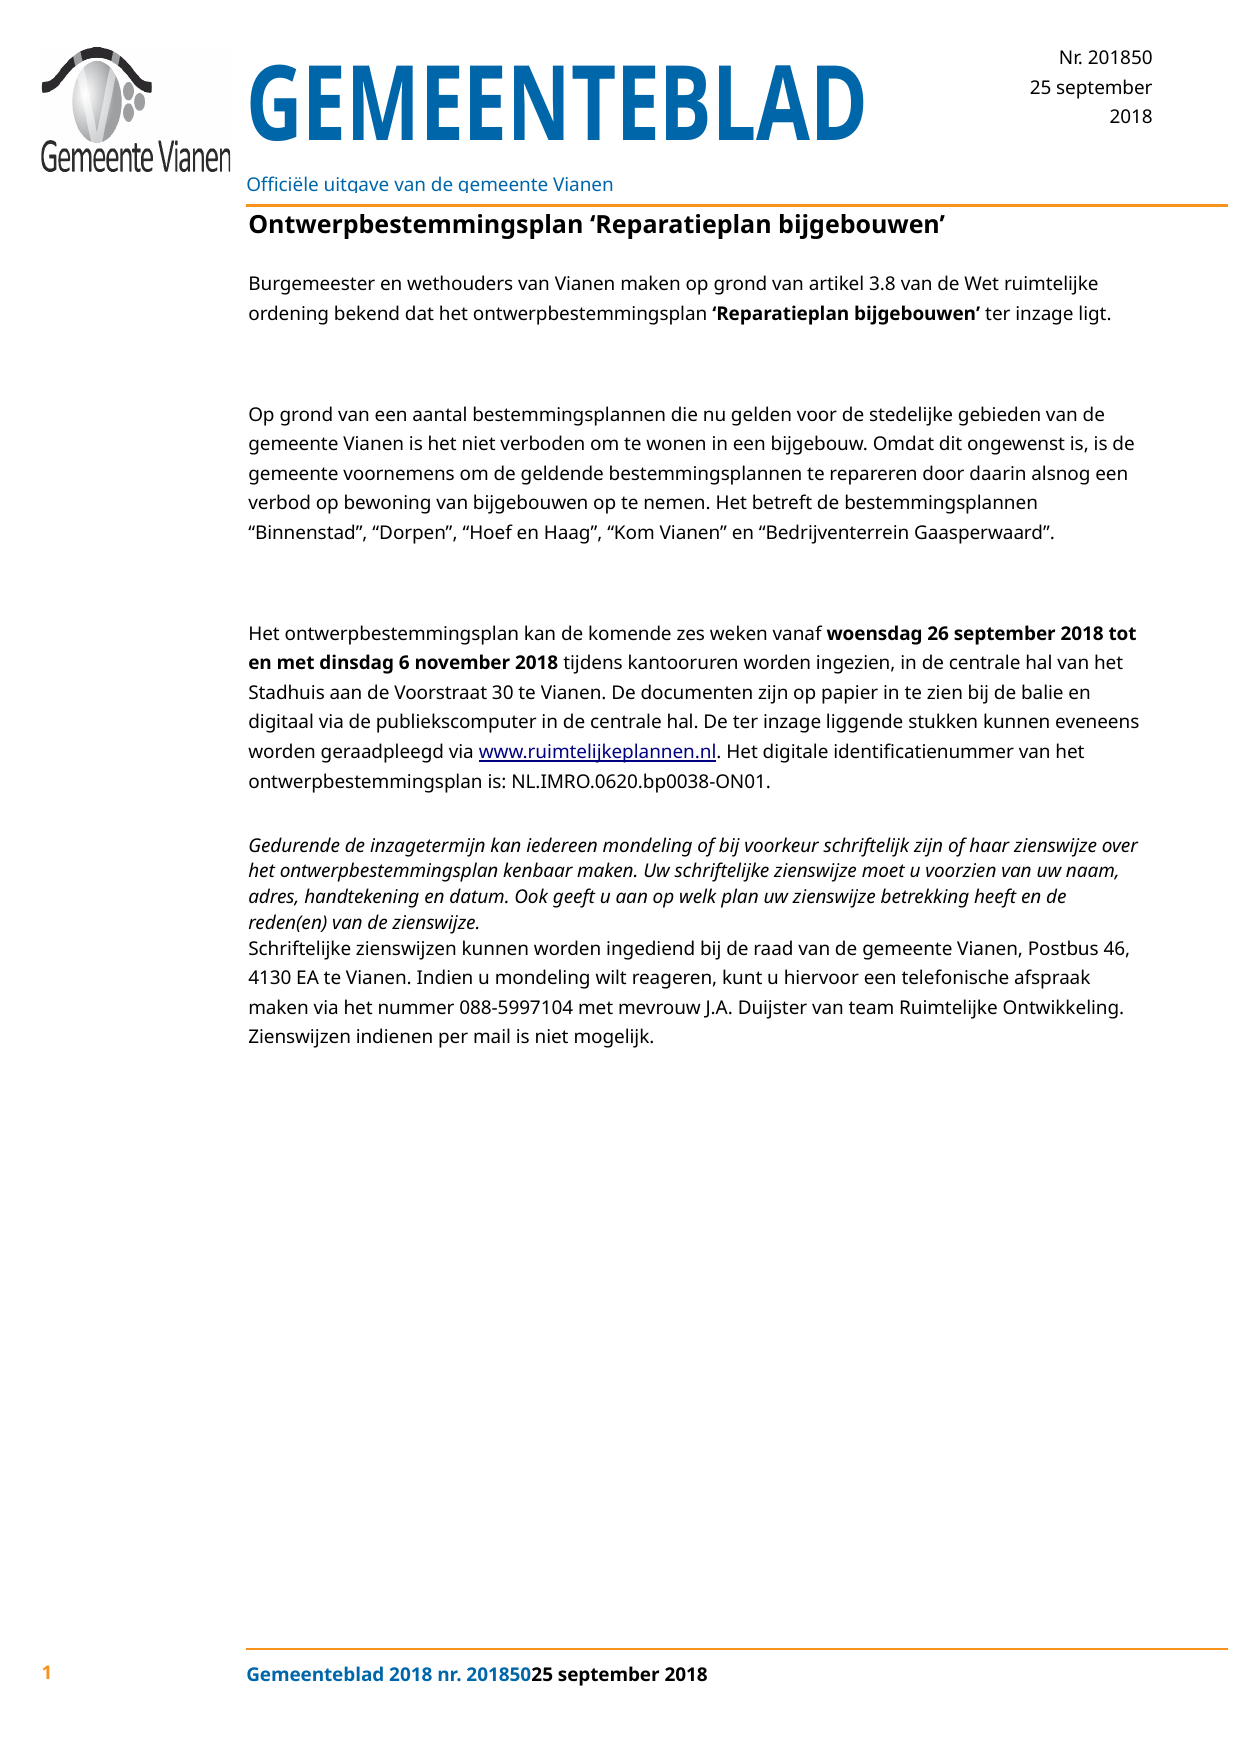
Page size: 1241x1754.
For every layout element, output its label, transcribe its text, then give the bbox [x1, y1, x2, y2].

text Gedurende de inzagetermijn kan iedereen mondeling of bij voorkeur schriftelijk zijn of haar zienswijze over het ontwerpbestemmingsplan kenbaar maken. Uw schriftelijke zienswijze moet u voorzien van uw naam, adres, handtekening en datum. Ook geeft u aan op welk plan uw zienswijze betrekking heeft en de reden(en) van de zienswijze. [248, 832, 1152, 935]
picture [41, 47, 231, 172]
text Ontwerpbestemmingsplan ‘Reparatieplan bijgebouwen’ [248, 207, 1152, 241]
text Op grond van een aantal bestemmingsplannen die nu gelden voor de stedelijke gebieden van de gemeente Vianen is het niet verboden om te wonen in een bijgebouw. Omdat dit ongewenst is, is de gemeente voornemens om de geldende bestemmingsplannen te repareren door daarin alsnog een verbod op bewoning van bijgebouwen op te nemen. Het betreft de bestemmingsplannen “Binnenstad”, “Dorpen”, “Hoef en Haag”, “Kom Vianen” en “Bedrijventerrein Gaasperwaard”. [248, 401, 1152, 545]
text Burgemeester en wethouders van Vianen maken op grond van artikel 3.8 van de Wet ruimtelijke ordening bekend dat het ontwerpbestemmingsplan ‘Reparatieplan bijgebouwen’ ter inzage ligt. [248, 270, 1152, 326]
text Schriftelijke zienswijzen kunnen worden ingediend bij de raad van de gemeente Vianen, Postbus 46, 4130 EA te Vianen. Indien u mondeling wilt reageren, kunt u hiervoor een telefonische afspraak maken via het nummer 088-5997104 met mevrouw J.A. Duijster van team Ruimtelijke Ontwikkeling. Zienswijzen indienen per mail is niet mogelijk. [248, 935, 1152, 1049]
text Het ontwerpbestemmingsplan kan de komende zes weken vanaf woensdag 26 september 2018 tot en met dinsdag 6 november 2018 tijdens kantooruren worden ingezien, in de centrale hal van het Stadhuis aan de Voorstraat 30 te Vianen. De documenten zijn op papier in te zien bij de balie en digitaal via de publiekscomputer in de centrale hal. De ter inzage liggende stukken kunnen eveneens worden geraadpleegd via www.ruimtelijkeplannen.nl. Het digitale identificatienummer van het ontwerpbestemmingsplan is: NL.IMRO.0620.bp0038-ON01. [248, 620, 1152, 793]
